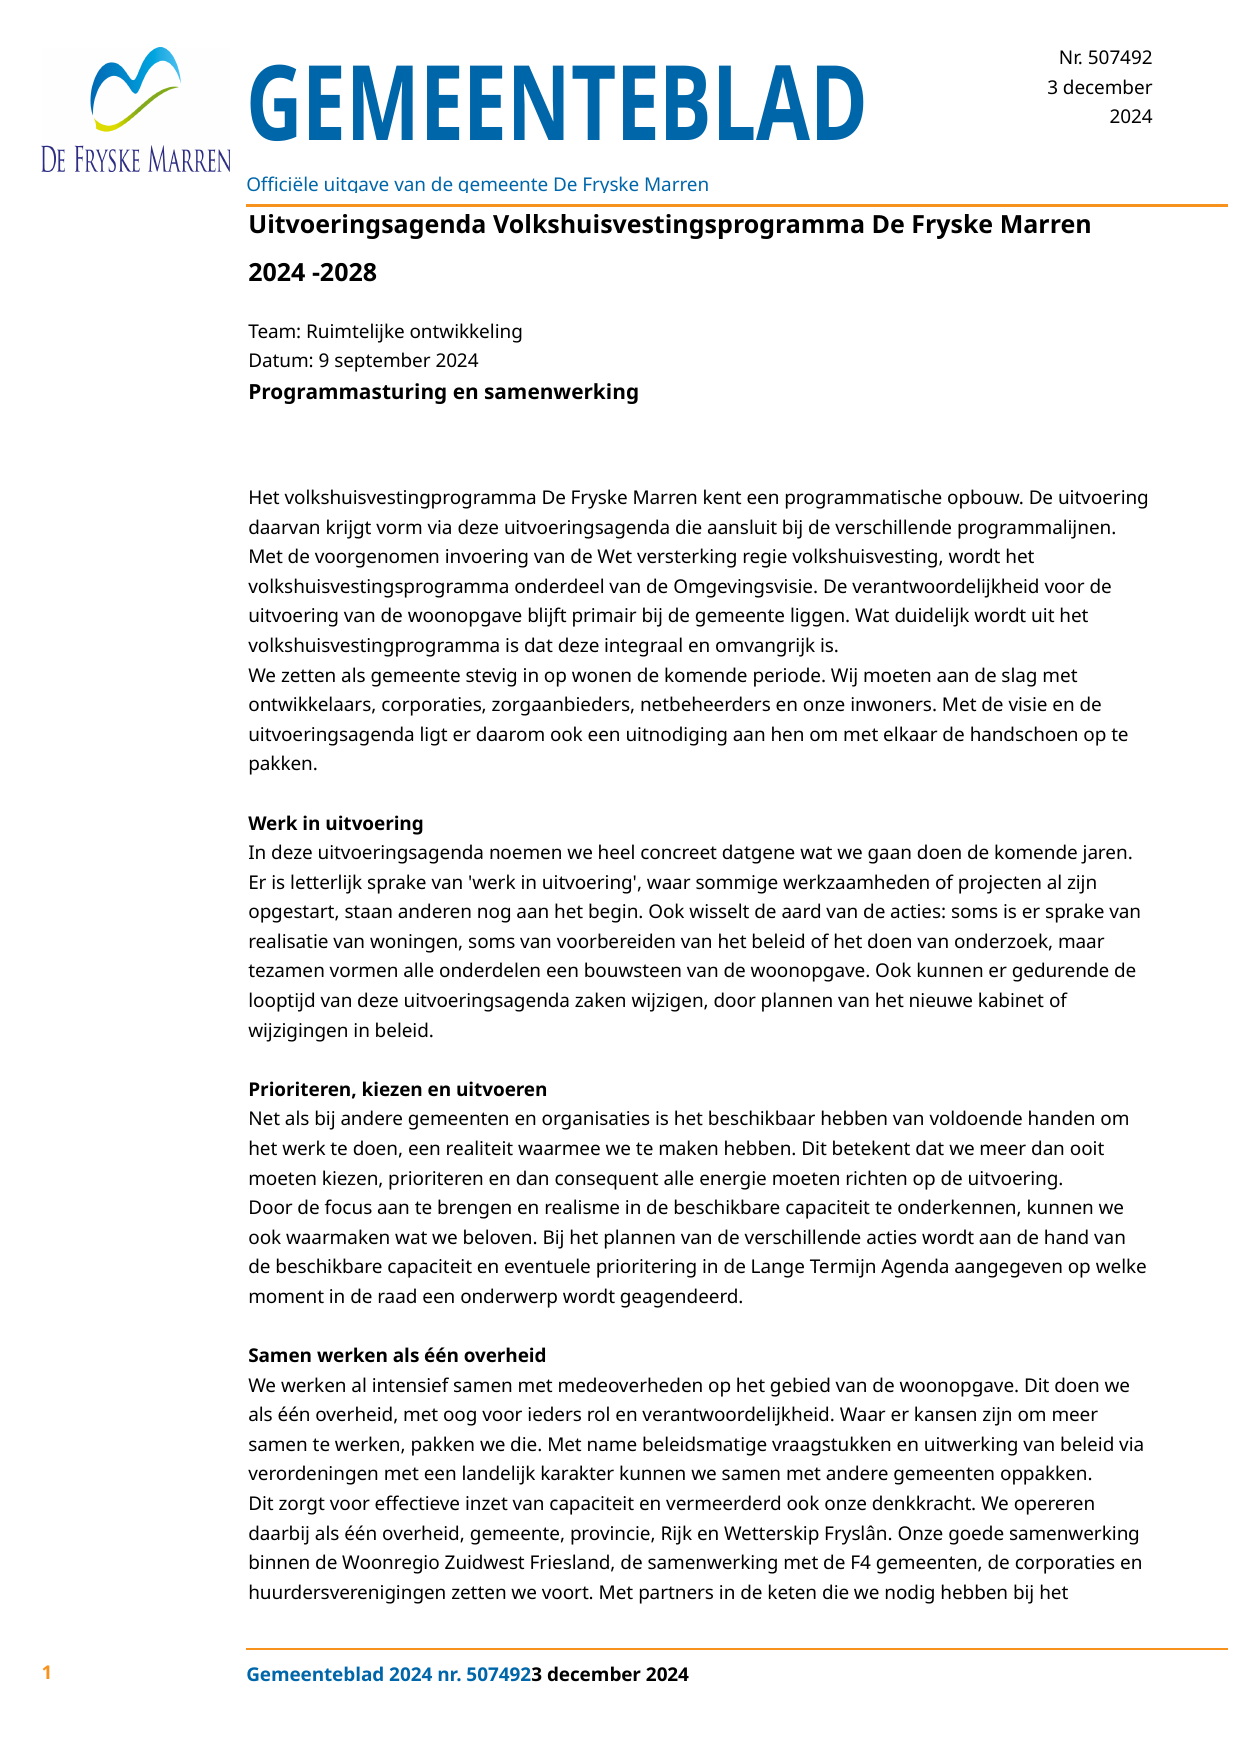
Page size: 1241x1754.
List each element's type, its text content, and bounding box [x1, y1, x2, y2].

text Prioriteren, kiezen en uitvoeren [248, 1076, 1152, 1102]
text Datum: 9 september 2024 [248, 347, 1152, 373]
text We werken al intensief samen met medeoverheden op het gebied van de woonopgave. Dit doen we als één overheid, met oog voor ieders rol en verantwoordelijkheid. Waar er kansen zijn om meer samen te werken, pakken we die. Met name beleidsmatige vraagstukken en uitwerking van beleid via verordeningen met een landelijk karakter kunnen we samen met andere gemeenten oppakken. [248, 1372, 1152, 1486]
text Het volkshuisvestingprogramma De Fryske Marren kent een programmatische opbouw. De uitvoering daarvan krijgt vorm via deze uitvoeringsagenda die aansluit bij de verschillende programmalijnen. [248, 484, 1152, 540]
text Door de focus aan te brengen en realisme in de beschikbare capaciteit te onderkennen, kunnen we ook waarmaken wat we beloven. Bij het plannen van de verschillende acties wordt aan de hand van de beschikbare capaciteit en eventuele prioritering in de Lange Termijn Agenda aangegeven op welke moment in de raad een onderwerp wordt geagendeerd. [248, 1194, 1152, 1309]
text Uitvoeringsagenda Volkshuisvestingsprogramma De Fryske Marren 2024 -2028 [248, 207, 1152, 288]
picture [41, 47, 231, 172]
text Net als bij andere gemeenten en organisaties is het beschikbaar hebben van voldoende handen om het werk te doen, een realiteit waarmee we te maken hebben. Dit betekent dat we meer dan ooit moeten kiezen, prioriteren en dan consequent alle energie moeten richten op de uitvoering. [248, 1106, 1152, 1191]
text Met de voorgenomen invoering van de Wet versterking regie volkshuisvesting, wordt het volkshuisvestingsprogramma onderdeel van de Omgevingsvisie. De verantwoordelijkheid voor de uitvoering van de woonopgave blijft primair bij de gemeente liggen. Wat duidelijk wordt uit het volkshuisvestingprogramma is dat deze integraal en omvangrijk is. [248, 543, 1152, 658]
text Team: Ruimtelijke ontwikkeling [248, 318, 1152, 344]
text Dit zorgt voor effectieve inzet van capaciteit en vermeerderd ook onze denkkracht. We opereren daarbij als één overheid, gemeente, provincie, Rijk en Wetterskip Fryslân. Onze goede samenwerking binnen de Woonregio Zuidwest Friesland, de samenwerking met de F4 gemeenten, de corporaties en huurdersverenigingen zetten we voort. Met partners in de keten die we nodig hebben bij het [248, 1490, 1152, 1605]
text In deze uitvoeringsagenda noemen we heel concreet datgene wat we gaan doen de komende jaren. Er is letterlijk sprake van 'werk in uitvoering', waar sommige werkzaamheden of projecten al zijn opgestart, staan anderen nog aan het begin. Ook wisselt de aard van de acties: soms is er sprake van realisatie van woningen, soms van voorbereiden van het beleid of het doen van onderzoek, maar tezamen vormen alle onderdelen een bouwsteen van de woonopgave. Ook kunnen er gedurende de looptijd van deze uitvoeringsagenda zaken wijzigen, door plannen van het nieuwe kabinet of wijzigingen in beleid. [248, 839, 1152, 1043]
text We zetten als gemeente stevig in op wonen de komende periode. Wij moeten aan de slag met ontwikkelaars, corporaties, zorgaanbieders, netbeheerders en onze inwoners. Met de visie en de uitvoeringsagenda ligt er daarom ook een uitnodiging aan hen om met elkaar de handschoen op te pakken. [248, 662, 1152, 776]
text Programmasturing en samenwerking [248, 377, 1152, 406]
text Samen werken als één overheid [248, 1342, 1152, 1368]
text Werk in uitvoering [248, 810, 1152, 836]
